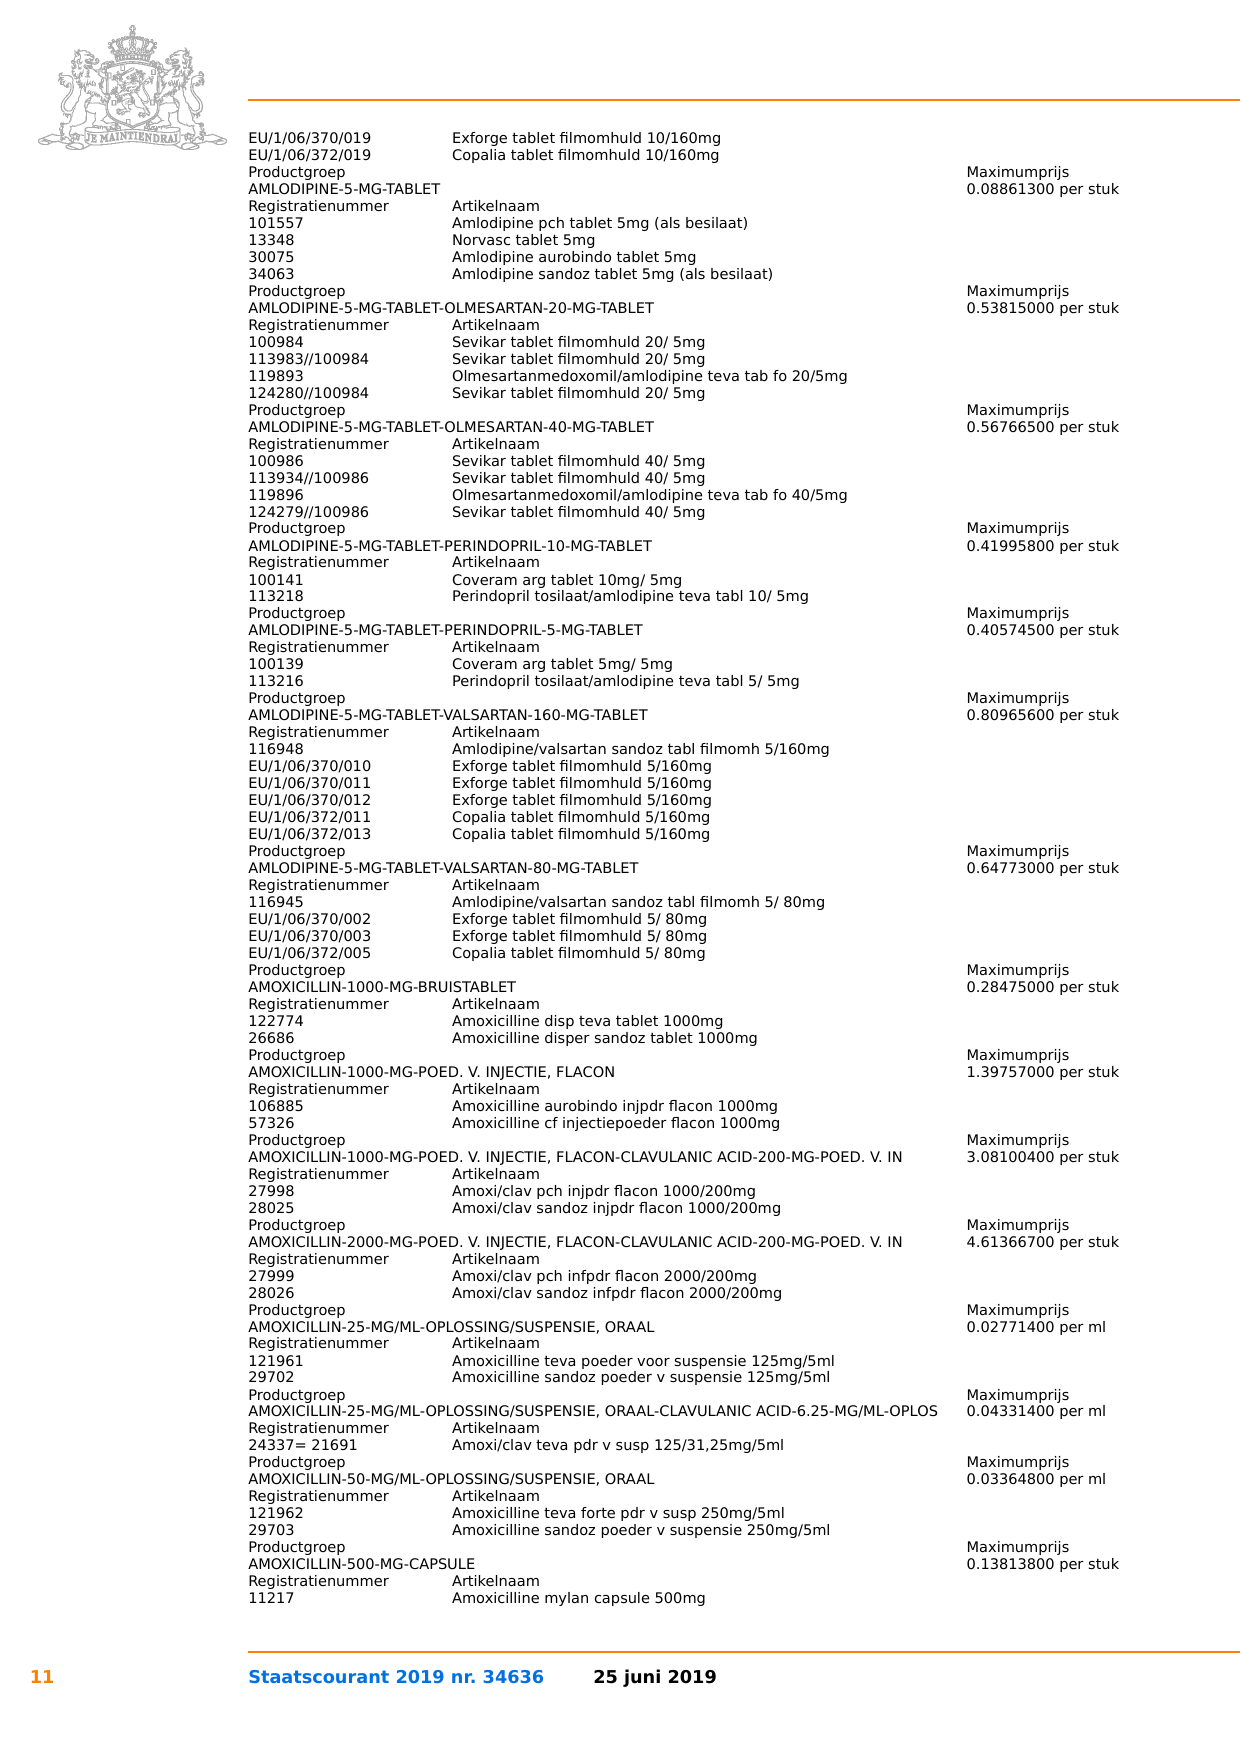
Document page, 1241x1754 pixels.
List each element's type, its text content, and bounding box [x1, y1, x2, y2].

table_cell Amlodipine/valsartan sandoz tabl filmomh 5/ 80mg [446, 894, 961, 911]
table_cell Amlodipine sandoz tablet 5mg (als besilaat) [446, 266, 961, 283]
table_cell [446, 1301, 961, 1318]
table_cell Amoxicilline disp teva tablet 1000mg [446, 1013, 961, 1030]
table_cell [961, 1166, 1163, 1183]
table_cell Amoxicilline sandoz poeder v suspensie 125mg/5ml [446, 1369, 961, 1386]
table_cell [961, 571, 1163, 588]
table_cell Maximumprijs [961, 520, 1163, 537]
table_cell Productgroep [248, 1132, 446, 1149]
table_cell Registratienummer [248, 436, 446, 452]
table_cell [961, 1590, 1163, 1607]
table_cell [446, 1217, 961, 1233]
table_cell [961, 334, 1163, 351]
table_cell [446, 164, 961, 181]
table_cell 30075 [248, 249, 446, 266]
table_cell Productgroep [248, 1539, 446, 1556]
table_cell Productgroep [248, 843, 446, 860]
table_cell Artikelnaam [446, 724, 961, 741]
table_cell Registratienummer [248, 1573, 446, 1590]
table_cell [961, 249, 1163, 266]
table_cell 34063 [248, 266, 446, 283]
table_cell AMOXICILLIN-1000-MG-POED. V. INJECTIE, FLACON-CLAVULANIC ACID-200-MG-POED. V. IN [248, 1149, 961, 1166]
table_cell Maximumprijs [961, 1386, 1163, 1403]
table_cell Productgroep [248, 962, 446, 979]
table_cell AMLODIPINE-5-MG-TABLET-PERINDOPRIL-10-MG-TABLET [248, 538, 961, 554]
table_cell [961, 673, 1163, 690]
table_cell Coveram arg tablet 10mg/ 5mg [446, 571, 961, 588]
table_cell Registratienummer [248, 724, 446, 741]
table_cell [961, 1573, 1163, 1590]
table_cell 100986 [248, 453, 446, 469]
table_cell 0.40574500 per stuk [961, 622, 1163, 639]
table_cell Amoxicilline cf injectiepoeder flacon 1000mg [446, 1115, 961, 1132]
table_cell Copalia tablet filmomhuld 10/160mg [446, 147, 961, 164]
table_cell EU/1/06/370/003 [248, 928, 446, 945]
table_cell [961, 1353, 1163, 1369]
table_cell Registratienummer [248, 996, 446, 1013]
table_cell Registratienummer [248, 1081, 446, 1098]
table_cell EU/1/06/370/011 [248, 775, 446, 792]
table_cell Maximumprijs [961, 605, 1163, 622]
table_cell [961, 809, 1163, 826]
table_cell Productgroep [248, 402, 446, 418]
table_cell 29703 [248, 1522, 446, 1539]
table_cell Artikelnaam [446, 1420, 961, 1437]
table_cell Artikelnaam [446, 436, 961, 452]
table_cell AMLODIPINE-5-MG-TABLET-VALSARTAN-160-MG-TABLET [248, 707, 961, 724]
table_cell 113934//100986 [248, 470, 446, 486]
table_cell Productgroep [248, 1301, 446, 1318]
table_cell Coveram arg tablet 5mg/ 5mg [446, 656, 961, 673]
table_cell 11217 [248, 1590, 446, 1607]
table_cell Artikelnaam [446, 1166, 961, 1183]
table_cell Amoxicilline disper sandoz tablet 1000mg [446, 1030, 961, 1047]
table_cell Registratienummer [248, 639, 446, 656]
table_cell Productgroep [248, 520, 446, 537]
table_cell Productgroep [248, 1047, 446, 1064]
table_cell Olmesartanmedoxomil/amlodipine teva tab fo 20/5mg [446, 368, 961, 384]
table_cell 100139 [248, 656, 446, 673]
table_cell Exforge tablet filmomhuld 10/160mg [446, 130, 961, 147]
table_cell Amoxicilline sandoz poeder v suspensie 250mg/5ml [446, 1522, 961, 1539]
table_cell [961, 1437, 1163, 1454]
table_cell Amoxi/clav sandoz infpdr flacon 2000/200mg [446, 1285, 961, 1301]
table_cell [961, 1200, 1163, 1217]
table_cell Maximumprijs [961, 1047, 1163, 1064]
table_cell 13348 [248, 232, 446, 249]
table_cell [961, 741, 1163, 758]
table_cell [961, 928, 1163, 945]
table_cell [961, 453, 1163, 469]
table_cell [961, 147, 1163, 164]
table_cell AMOXICILLIN-500-MG-CAPSULE [248, 1556, 961, 1573]
table_cell Registratienummer [248, 1488, 446, 1505]
table_cell Amoxicilline mylan capsule 500mg [446, 1590, 961, 1607]
table_cell [961, 1268, 1163, 1284]
table_cell [961, 894, 1163, 911]
table_cell Sevikar tablet filmomhuld 20/ 5mg [446, 351, 961, 368]
table_cell 1.39757000 per stuk [961, 1064, 1163, 1081]
table_cell [961, 198, 1163, 215]
table_cell Productgroep [248, 1386, 446, 1403]
table_cell [961, 1285, 1163, 1301]
table_cell 124280//100984 [248, 385, 446, 402]
table_cell Artikelnaam [446, 877, 961, 894]
table_cell [446, 962, 961, 979]
table_cell Exforge tablet filmomhuld 5/160mg [446, 792, 961, 809]
table_cell [961, 1335, 1163, 1352]
table_cell 0.28475000 per stuk [961, 979, 1163, 996]
table_cell Copalia tablet filmomhuld 5/160mg [446, 826, 961, 843]
table_cell 113218 [248, 588, 446, 605]
table_cell Productgroep [248, 690, 446, 707]
table_cell [961, 996, 1163, 1013]
table_cell [961, 470, 1163, 486]
table_cell Norvasc tablet 5mg [446, 232, 961, 249]
table_cell Registratienummer [248, 877, 446, 894]
table_cell Maximumprijs [961, 1132, 1163, 1149]
table_cell 0.04331400 per ml [961, 1403, 1163, 1420]
table_cell Sevikar tablet filmomhuld 20/ 5mg [446, 334, 961, 351]
table_cell [446, 690, 961, 707]
table_cell [961, 1013, 1163, 1030]
table_cell 0.80965600 per stuk [961, 707, 1163, 724]
table_cell Amoxi/clav teva pdr v susp 125/31,25mg/5ml [446, 1437, 961, 1454]
table_cell [961, 1488, 1163, 1505]
table_cell Artikelnaam [446, 1335, 961, 1352]
table_cell [961, 554, 1163, 571]
table_cell 57326 [248, 1115, 446, 1132]
table_cell [961, 656, 1163, 673]
table_cell 28025 [248, 1200, 446, 1217]
table_cell Exforge tablet filmomhuld 5/ 80mg [446, 911, 961, 928]
table_cell Productgroep [248, 164, 446, 181]
table_cell Artikelnaam [446, 1081, 961, 1098]
table_cell Amoxi/clav pch infpdr flacon 2000/200mg [446, 1268, 961, 1284]
table_cell Sevikar tablet filmomhuld 40/ 5mg [446, 453, 961, 469]
table_cell 26686 [248, 1030, 446, 1047]
table_cell Artikelnaam [446, 639, 961, 656]
table_cell [961, 792, 1163, 809]
table_cell [446, 1539, 961, 1556]
table_cell [961, 724, 1163, 741]
table_cell Maximumprijs [961, 1539, 1163, 1556]
table_cell AMLODIPINE-5-MG-TABLET-VALSARTAN-80-MG-TABLET [248, 860, 961, 877]
table_cell AMLODIPINE-5-MG-TABLET [248, 181, 961, 198]
table_cell [961, 130, 1163, 147]
table_cell Productgroep [248, 283, 446, 300]
table_cell [961, 385, 1163, 402]
table_cell 116948 [248, 741, 446, 758]
table_cell Artikelnaam [446, 554, 961, 571]
table_cell [961, 266, 1163, 283]
table_cell Sevikar tablet filmomhuld 20/ 5mg [446, 385, 961, 402]
picture [38, 25, 227, 150]
table_cell Copalia tablet filmomhuld 5/ 80mg [446, 945, 961, 962]
table_cell AMOXICILLIN-25-MG/ML-OPLOSSING/SUSPENSIE, ORAAL-CLAVULANIC ACID-6.25-MG/ML-OPLOS [248, 1403, 961, 1420]
table_cell 4.61366700 per stuk [961, 1234, 1163, 1251]
table_cell Amoxicilline teva poeder voor suspensie 125mg/5ml [446, 1353, 961, 1369]
table_cell EU/1/06/370/012 [248, 792, 446, 809]
table_cell Registratienummer [248, 554, 446, 571]
table_cell Olmesartanmedoxomil/amlodipine teva tab fo 40/5mg [446, 486, 961, 503]
table_cell 122774 [248, 1013, 446, 1030]
table_cell Perindopril tosilaat/amlodipine teva tabl 10/ 5mg [446, 588, 961, 605]
table_cell 0.64773000 per stuk [961, 860, 1163, 877]
table_cell Amlodipine/valsartan sandoz tabl filmomh 5/160mg [446, 741, 961, 758]
table_cell [961, 486, 1163, 503]
table_cell [961, 1115, 1163, 1132]
table_cell AMLODIPINE-5-MG-TABLET-PERINDOPRIL-5-MG-TABLET [248, 622, 961, 639]
table_cell 106885 [248, 1098, 446, 1115]
table_cell Registratienummer [248, 1335, 446, 1352]
table_cell Registratienummer [248, 1251, 446, 1267]
table_cell 0.13813800 per stuk [961, 1556, 1163, 1573]
table_cell AMLODIPINE-5-MG-TABLET-OLMESARTAN-40-MG-TABLET [248, 419, 961, 436]
table_cell Perindopril tosilaat/amlodipine teva tabl 5/ 5mg [446, 673, 961, 690]
table_cell [961, 1183, 1163, 1199]
table_cell Maximumprijs [961, 164, 1163, 181]
table_cell EU/1/06/372/013 [248, 826, 446, 843]
table_cell Artikelnaam [446, 1488, 961, 1505]
table_cell 29702 [248, 1369, 446, 1386]
table_cell [961, 1030, 1163, 1047]
table_cell AMLODIPINE-5-MG-TABLET-OLMESARTAN-20-MG-TABLET [248, 300, 961, 317]
table_cell Sevikar tablet filmomhuld 40/ 5mg [446, 504, 961, 520]
table_cell Amoxicilline teva forte pdr v susp 250mg/5ml [446, 1505, 961, 1522]
table_cell 0.41995800 per stuk [961, 538, 1163, 554]
table_cell AMOXICILLIN-1000-MG-POED. V. INJECTIE, FLACON [248, 1064, 961, 1081]
table_cell 0.02771400 per ml [961, 1319, 1163, 1335]
table_cell 3.08100400 per stuk [961, 1149, 1163, 1166]
table_cell [446, 1047, 961, 1064]
table_cell EU/1/06/372/011 [248, 809, 446, 826]
table_cell 27998 [248, 1183, 446, 1199]
table_cell AMOXICILLIN-2000-MG-POED. V. INJECTIE, FLACON-CLAVULANIC ACID-200-MG-POED. V. IN [248, 1234, 961, 1251]
table_cell [961, 317, 1163, 334]
table_cell Artikelnaam [446, 996, 961, 1013]
table_cell [961, 758, 1163, 775]
table_cell 121961 [248, 1353, 446, 1369]
table_cell Exforge tablet filmomhuld 5/160mg [446, 775, 961, 792]
table_cell 100984 [248, 334, 446, 351]
table_cell [961, 911, 1163, 928]
table_cell AMOXICILLIN-1000-MG-BRUISTABLET [248, 979, 961, 996]
table_cell Registratienummer [248, 1420, 446, 1437]
table_cell [961, 877, 1163, 894]
table_cell 28026 [248, 1285, 446, 1301]
table_cell Maximumprijs [961, 843, 1163, 860]
table_cell 113983//100984 [248, 351, 446, 368]
table_cell [446, 283, 961, 300]
table_cell Sevikar tablet filmomhuld 40/ 5mg [446, 470, 961, 486]
table_cell EU/1/06/370/010 [248, 758, 446, 775]
table_cell Maximumprijs [961, 1301, 1163, 1318]
table_cell 100141 [248, 571, 446, 588]
table_cell Amoxicilline aurobindo injpdr flacon 1000mg [446, 1098, 961, 1115]
table_cell Copalia tablet filmomhuld 5/160mg [446, 809, 961, 826]
table_cell [961, 1369, 1163, 1386]
table_cell [961, 368, 1163, 384]
table_cell [961, 232, 1163, 249]
table_cell Artikelnaam [446, 317, 961, 334]
table_cell AMOXICILLIN-25-MG/ML-OPLOSSING/SUSPENSIE, ORAAL [248, 1319, 961, 1335]
table_cell EU/1/06/372/019 [248, 147, 446, 164]
table_cell [961, 639, 1163, 656]
table_cell [961, 436, 1163, 452]
table_cell [961, 588, 1163, 605]
table_cell Artikelnaam [446, 198, 961, 215]
table_cell Maximumprijs [961, 1217, 1163, 1233]
table_cell 0.53815000 per stuk [961, 300, 1163, 317]
table_cell [961, 1081, 1163, 1098]
table_cell Exforge tablet filmomhuld 5/ 80mg [446, 928, 961, 945]
table_cell Maximumprijs [961, 402, 1163, 418]
table_cell [961, 1420, 1163, 1437]
table_cell [961, 1098, 1163, 1115]
table_cell [961, 1522, 1163, 1539]
table_cell Maximumprijs [961, 962, 1163, 979]
table_cell 113216 [248, 673, 446, 690]
table_cell Amoxi/clav pch injpdr flacon 1000/200mg [446, 1183, 961, 1199]
table_cell Maximumprijs [961, 690, 1163, 707]
table_cell 0.03364800 per ml [961, 1471, 1163, 1488]
table_cell Productgroep [248, 1217, 446, 1233]
table_cell Productgroep [248, 1454, 446, 1471]
table_cell [961, 215, 1163, 232]
table_cell EU/1/06/372/005 [248, 945, 446, 962]
table_cell Registratienummer [248, 198, 446, 215]
table_cell 124279//100986 [248, 504, 446, 520]
table_cell EU/1/06/370/019 [248, 130, 446, 147]
table_cell Productgroep [248, 605, 446, 622]
table_cell [446, 402, 961, 418]
table_cell [961, 1505, 1163, 1522]
table_cell [961, 945, 1163, 962]
table_cell Artikelnaam [446, 1573, 961, 1590]
table_cell 121962 [248, 1505, 446, 1522]
table_cell 101557 [248, 215, 446, 232]
table_cell [961, 826, 1163, 843]
table_cell Maximumprijs [961, 283, 1163, 300]
table_cell Amoxi/clav sandoz injpdr flacon 1000/200mg [446, 1200, 961, 1217]
table_cell 116945 [248, 894, 446, 911]
table_cell 0.56766500 per stuk [961, 419, 1163, 436]
table_cell [446, 520, 961, 537]
table_cell [446, 1454, 961, 1471]
table_cell Registratienummer [248, 1166, 446, 1183]
table_cell [961, 504, 1163, 520]
table_cell [446, 1386, 961, 1403]
table_cell [446, 605, 961, 622]
table_cell Artikelnaam [446, 1251, 961, 1267]
table_cell [446, 1132, 961, 1149]
table_cell 119893 [248, 368, 446, 384]
table_cell Registratienummer [248, 317, 446, 334]
table_cell EU/1/06/370/002 [248, 911, 446, 928]
table_cell Amlodipine aurobindo tablet 5mg [446, 249, 961, 266]
table_cell [961, 1251, 1163, 1267]
table_cell 0.08861300 per stuk [961, 181, 1163, 198]
table_cell 119896 [248, 486, 446, 503]
table_cell 24337= 21691 [248, 1437, 446, 1454]
table_cell Amlodipine pch tablet 5mg (als besilaat) [446, 215, 961, 232]
table_cell [961, 775, 1163, 792]
table_cell [446, 843, 961, 860]
table_cell 27999 [248, 1268, 446, 1284]
table_cell Exforge tablet filmomhuld 5/160mg [446, 758, 961, 775]
table_cell Maximumprijs [961, 1454, 1163, 1471]
table_cell [961, 351, 1163, 368]
table_cell AMOXICILLIN-50-MG/ML-OPLOSSING/SUSPENSIE, ORAAL [248, 1471, 961, 1488]
